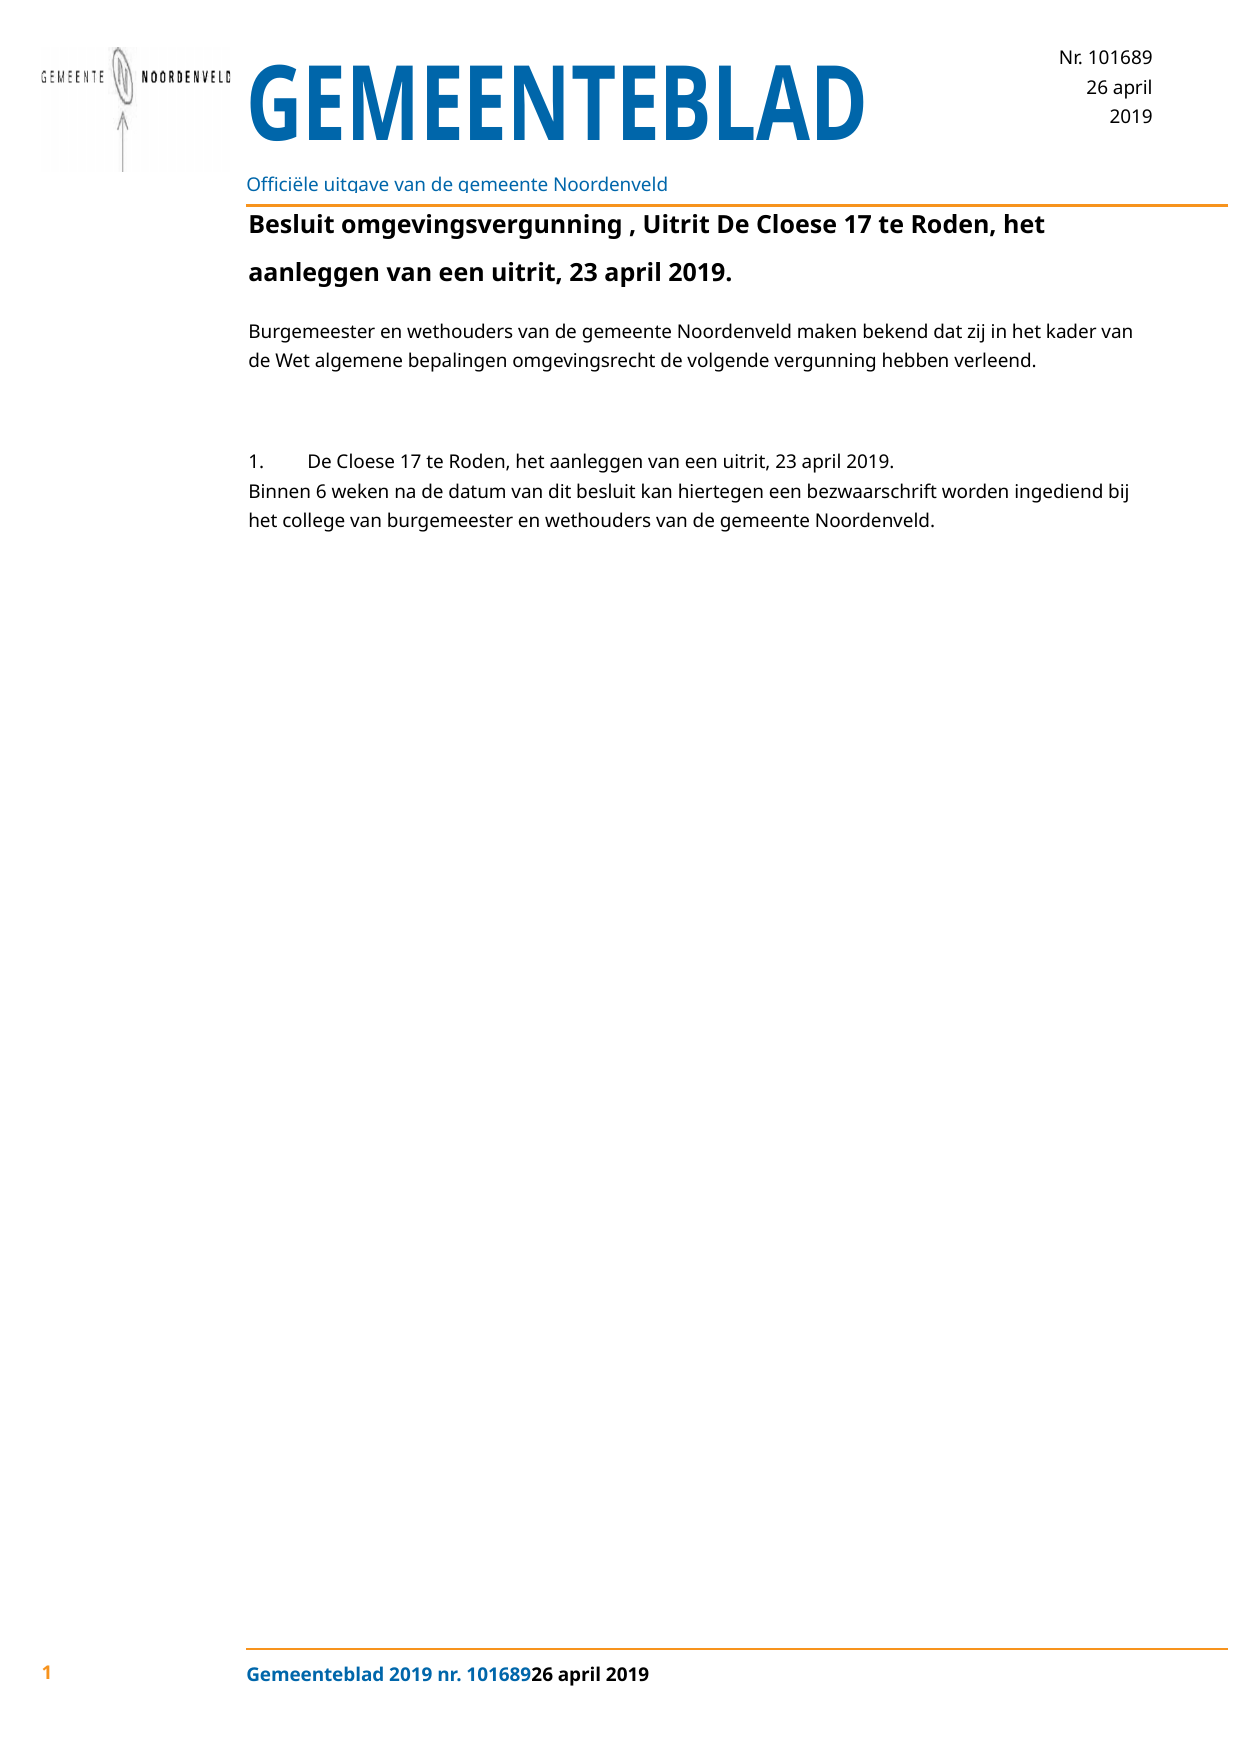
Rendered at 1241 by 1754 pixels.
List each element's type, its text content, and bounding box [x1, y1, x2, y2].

text Besluit omgevingsvergunning , Uitrit De Cloese 17 te Roden, het aanleggen van een uitrit, 23 april 2019. [248, 207, 1152, 288]
text Burgemeester en wethouders van de gemeente Noordenveld maken bekend dat zij in het kader van de Wet algemene bepalingen omgevingsrecht de volgende vergunning hebben verleend. [248, 318, 1152, 373]
list De Cloese 17 te Roden, het aanleggen van een uitrit, 23 april 2019. [248, 448, 1152, 474]
picture [41, 47, 231, 172]
text Binnen 6 weken na de datum van dit besluit kan hiertegen een bezwaarschrift worden ingediend bij het college van burgemeester en wethouders van de gemeente Noordenveld. [248, 478, 1152, 533]
